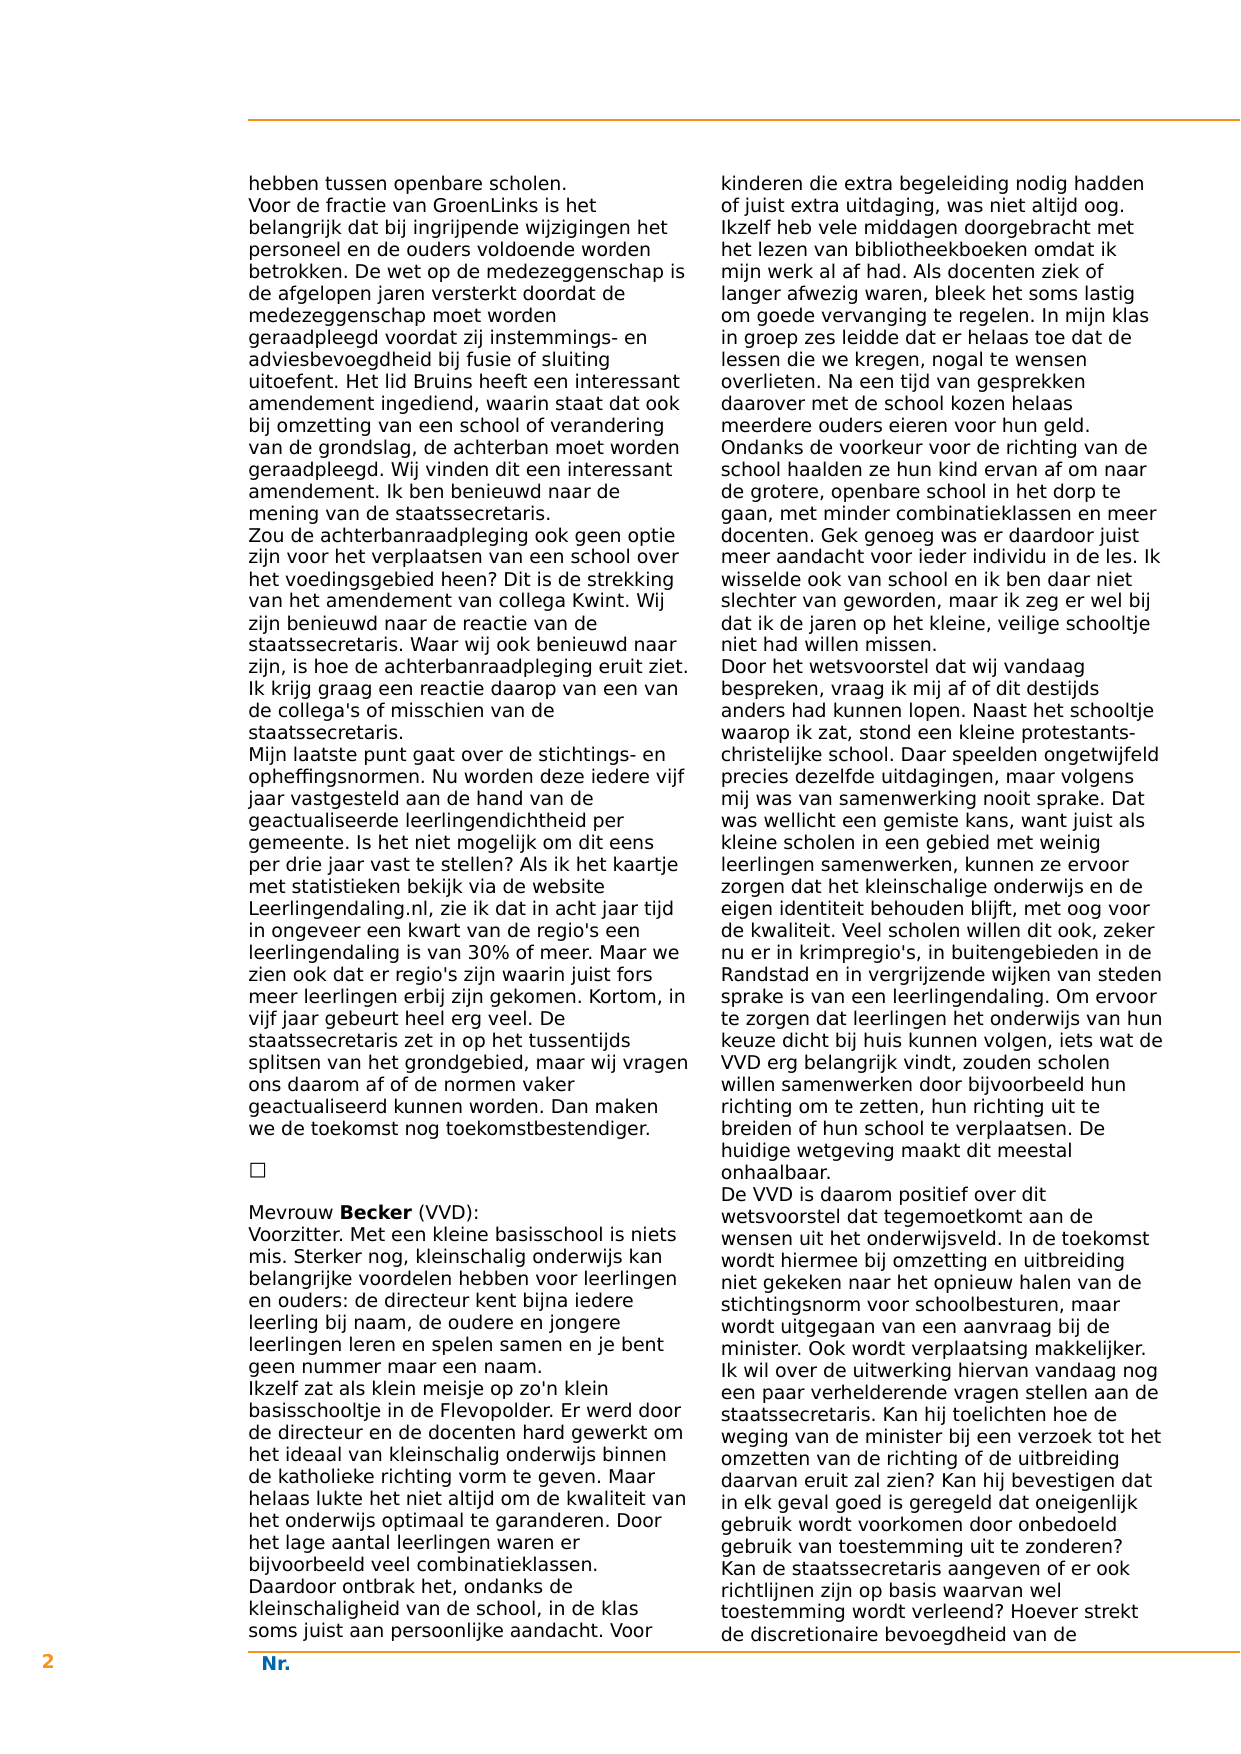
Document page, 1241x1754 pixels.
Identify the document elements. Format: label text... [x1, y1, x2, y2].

text Ikzelf zat als klein meisje op zo'n klein basisschooltje in de Flevopolder. Er werd door de directeur en de docenten hard gewerkt om het ideaal van kleinschalig onderwijs binnen de katholieke richting vorm te geven. Maar helaas lukte het niet altijd om de kwaliteit van het onderwijs optimaal te garanderen. Door het lage aantal leerlingen waren er bijvoorbeeld veel combinatieklassen. Daardoor ontbrak het, ondanks de kleinschaligheid van de school, in de klas soms juist aan persoonlijke aandacht. Voor [248, 1378, 691, 1641]
text Zou de achterbanraadpleging ook geen optie zijn voor het verplaatsen van een school over het voedingsgebied heen? Dit is de strekking van het amendement van collega Kwint. Wij zijn benieuwd naar de reactie van de staatssecretaris. Waar wij ook benieuwd naar zijn, is hoe de achterbanraadpleging eruit ziet. Ik krijg graag een reactie daarop van een van de collega's of misschien van de staatssecretaris. [248, 524, 691, 744]
text Voorzitter. Met een kleine basisschool is niets mis. Sterker nog, kleinschalig onderwijs kan belangrijke voordelen hebben voor leerlingen en ouders: de directeur kent bijna iedere leerling bij naam, de oudere en jongere leerlingen leren en spelen samen en je bent geen nummer maar een naam. [248, 1224, 691, 1378]
text ⬜ [248, 1160, 691, 1182]
text kinderen die extra begeleiding nodig hadden of juist extra uitdaging, was niet altijd oog. Ikzelf heb vele middagen doorgebracht met het lezen van bibliotheekboeken omdat ik mijn werk al af had. Als docenten ziek of langer afwezig waren, bleek het soms lastig om goede vervanging te regelen. In mijn klas in groep zes leidde dat er helaas toe dat de lessen die we kregen, nogal te wensen overlieten. Na een tijd van gesprekken daarover met de school kozen helaas meerdere ouders eieren voor hun geld. Ondanks de voorkeur voor de richting van de school haalden ze hun kind ervan af om naar de grotere, openbare school in het dorp te gaan, met minder combinatieklassen en meer docenten. Gek genoeg was er daardoor juist meer aandacht voor ieder individu in de les. Ik wisselde ook van school en ik ben daar niet slechter van geworden, maar ik zeg er wel bij dat ik de jaren op het kleine, veilige schooltje niet had willen missen. [721, 173, 1163, 656]
text Ik wil over de uitwerking hiervan vandaag nog een paar verhelderende vragen stellen aan de staatssecretaris. Kan hij toelichten hoe de weging van de minister bij een verzoek tot het omzetten van de richting of de uitbreiding daarvan eruit zal zien? Kan hij bevestigen dat in elk geval goed is geregeld dat oneigenlijk gebruik wordt voorkomen door onbedoeld gebruik van toestemming uit te zonderen? Kan de staatssecretaris aangeven of er ook richtlijnen zijn op basis waarvan wel toestemming wordt verleend? Hoever strekt de discretionaire bevoegdheid van de [721, 1360, 1163, 1645]
text hebben tussen openbare scholen. [248, 173, 691, 195]
text Door het wetsvoorstel dat wij vandaag bespreken, vraag ik mij af of dit destijds anders had kunnen lopen. Naast het schooltje waarop ik zat, stond een kleine protestants-christelijke school. Daar speelden ongetwijfeld precies dezelfde uitdagingen, maar volgens mij was van samenwerking nooit sprake. Dat was wellicht een gemiste kans, want juist als kleine scholen in een gebied met weinig leerlingen samenwerken, kunnen ze ervoor zorgen dat het kleinschalige onderwijs en de eigen identiteit behouden blijft, met oog voor de kwaliteit. Veel scholen willen dit ook, zeker nu er in krimpregio's, in buitengebieden in de Randstad en in vergrijzende wijken van steden sprake is van een leerlingendaling. Om ervoor te zorgen dat leerlingen het onderwijs van hun keuze dicht bij huis kunnen volgen, iets wat de VVD erg belangrijk vindt, zouden scholen willen samenwerken door bijvoorbeeld hun richting om te zetten, hun richting uit te breiden of hun school te verplaatsen. De huidige wetgeving maakt dit meestal onhaalbaar. [721, 656, 1163, 1184]
text De VVD is daarom positief over dit wetsvoorstel dat tegemoetkomt aan de wensen uit het onderwijsveld. In de toekomst wordt hiermee bij omzetting en uitbreiding niet gekeken naar het opnieuw halen van de stichtingsnorm voor schoolbesturen, maar wordt uitgegaan van een aanvraag bij de minister. Ook wordt verplaatsing makkelijker. [721, 1184, 1163, 1360]
text Voor de fractie van GroenLinks is het belangrijk dat bij ingrijpende wijzigingen het personeel en de ouders voldoende worden betrokken. De wet op de medezeggenschap is de afgelopen jaren versterkt doordat de medezeggenschap moet worden geraadpleegd voordat zij instemmings- en adviesbevoegdheid bij fusie of sluiting uitoefent. Het lid Bruins heeft een interessant amendement ingediend, waarin staat dat ook bij omzetting van een school of verandering van de grondslag, de achterban moet worden geraadpleegd. Wij vinden dit een interessant amendement. Ik ben benieuwd naar de mening van de staatssecretaris. [248, 195, 691, 524]
text Mijn laatste punt gaat over de stichtings- en opheffingsnormen. Nu worden deze iedere vijf jaar vastgesteld aan de hand van de geactualiseerde leerlingendichtheid per gemeente. Is het niet mogelijk om dit eens per drie jaar vast te stellen? Als ik het kaartje met statistieken bekijk via de website Leerlingendaling.nl, zie ik dat in acht jaar tijd in ongeveer een kwart van de regio's een leerlingendaling is van 30% of meer. Maar we zien ook dat er regio's zijn waarin juist fors meer leerlingen erbij zijn gekomen. Kortom, in vijf jaar gebeurt heel erg veel. De staatssecretaris zet in op het tussentijds splitsen van het grondgebied, maar wij vragen ons daarom af of de normen vaker geactualiseerd kunnen worden. Dan maken we de toekomst nog toekomstbestendiger. [248, 744, 691, 1140]
text Mevrouw Becker (VVD): [248, 1202, 691, 1224]
